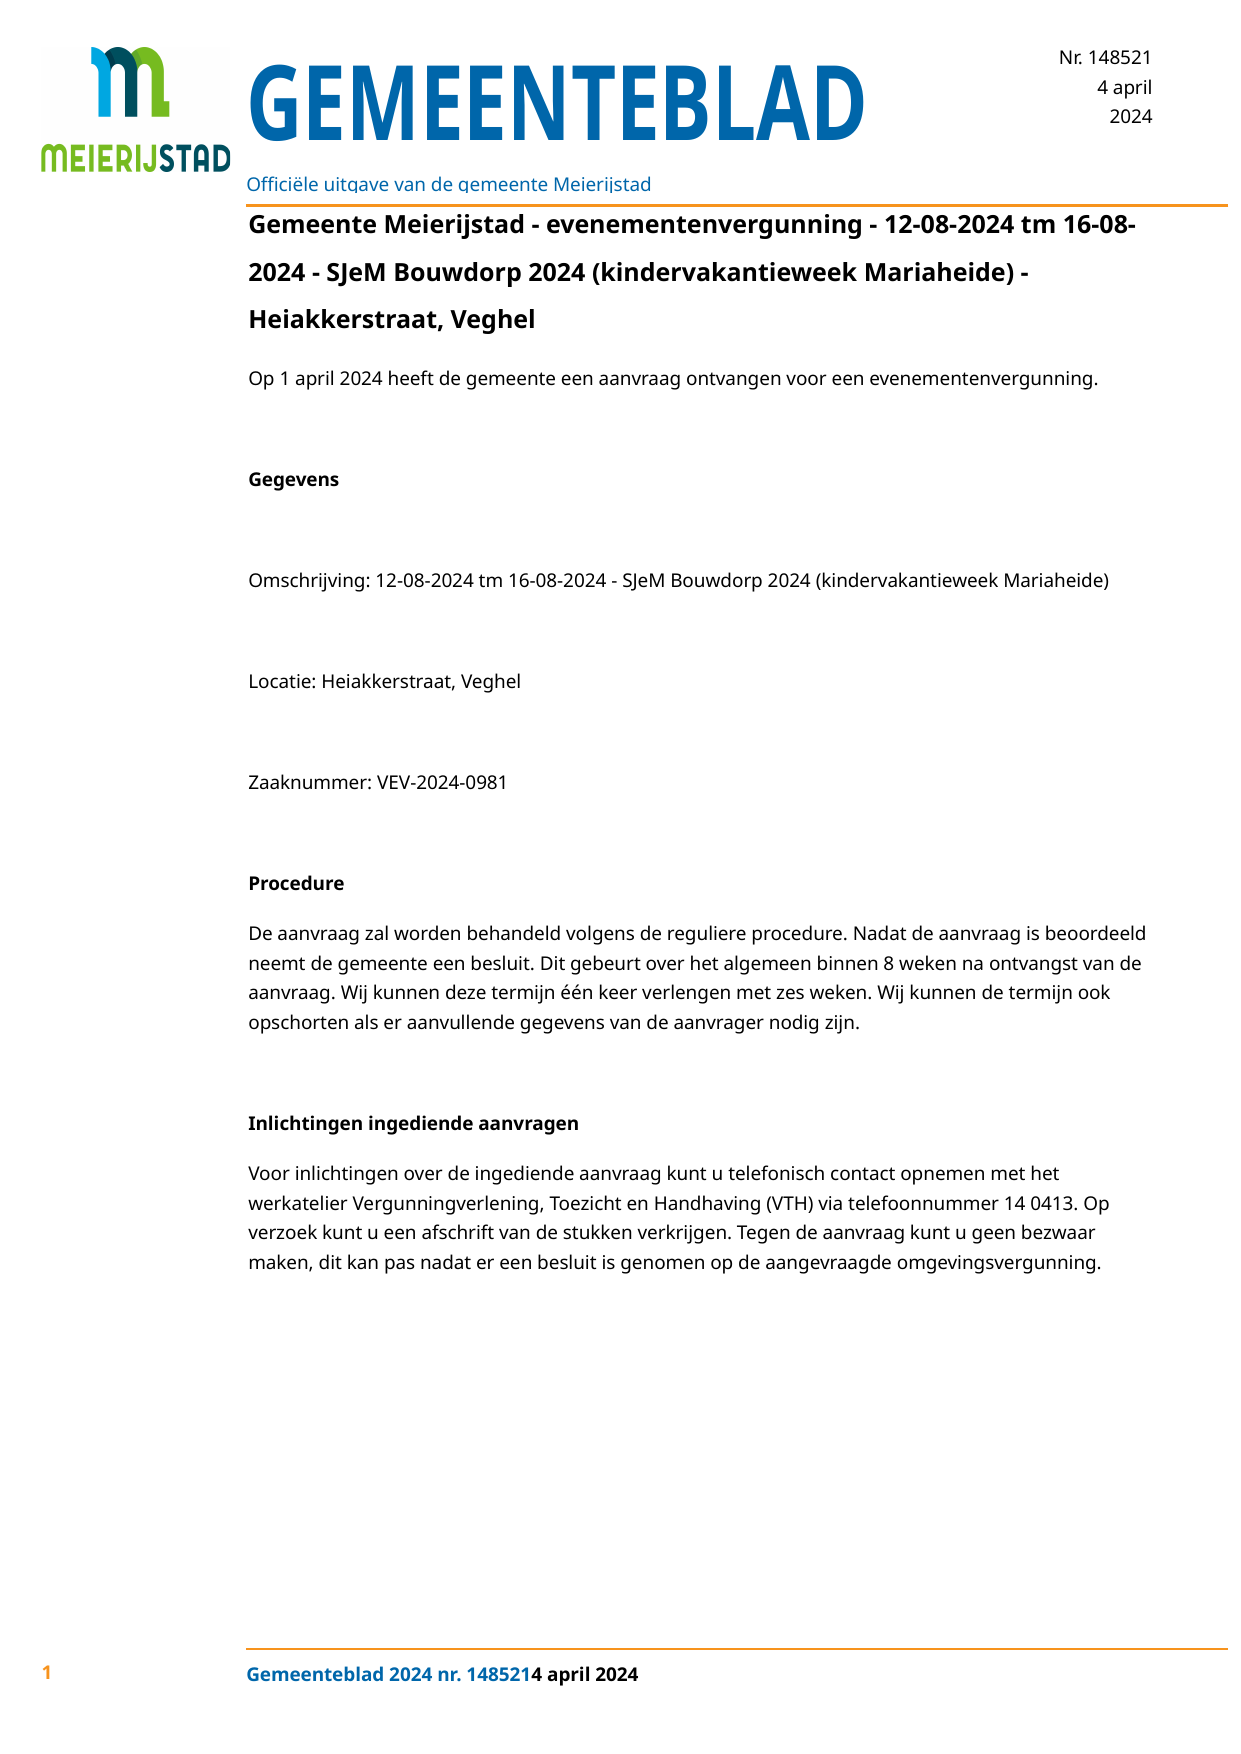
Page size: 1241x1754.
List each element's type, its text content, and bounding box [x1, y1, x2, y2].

text Locatie: Heiakkerstraat, Veghel [248, 668, 1152, 694]
text Procedure [248, 870, 1152, 895]
text Voor inlichtingen over de ingediende aanvraag kunt u telefonisch contact opnemen met het werkatelier Vergunningverlening, Toezicht en Handhaving (VTH) via telefoonnummer 14 0413. Op verzoek kunt u een afschrift van de stukken verkrijgen. Tegen de aanvraag kunt u geen bezwaar maken, dit kan pas nadat er een besluit is genomen op de aangevraagde omgevingsvergunning. [248, 1160, 1152, 1274]
text De aanvraag zal worden behandeld volgens de reguliere procedure. Nadat de aanvraag is beoordeeld neemt de gemeente een besluit. Dit gebeurt over het algemeen binnen 8 weken na ontvangst van de aanvraag. Wij kunnen deze termijn één keer verlengen met zes weken. Wij kunnen de termijn ook opschorten als er aanvullende gegevens van de aanvrager nodig zijn. [248, 920, 1152, 1034]
picture [41, 47, 231, 172]
text Zaaknummer: VEV-2024-0981 [248, 769, 1152, 794]
text Op 1 april 2024 heeft de gemeente een aanvraag ontvangen voor een evenementenvergunning. [248, 366, 1152, 391]
text Inlichtingen ingediende aanvragen [248, 1110, 1152, 1135]
text Gemeente Meierijstad - evenementenvergunning - 12-08-2024 tm 16-08-2024 - SJeM Bouwdorp 2024 (kindervakantieweek Mariaheide) - Heiakkerstraat, Veghel [248, 207, 1152, 336]
text Omschrijving: 12-08-2024 tm 16-08-2024 - SJeM Bouwdorp 2024 (kindervakantieweek Mariaheide) [248, 567, 1152, 593]
text Gegevens [248, 466, 1152, 492]
